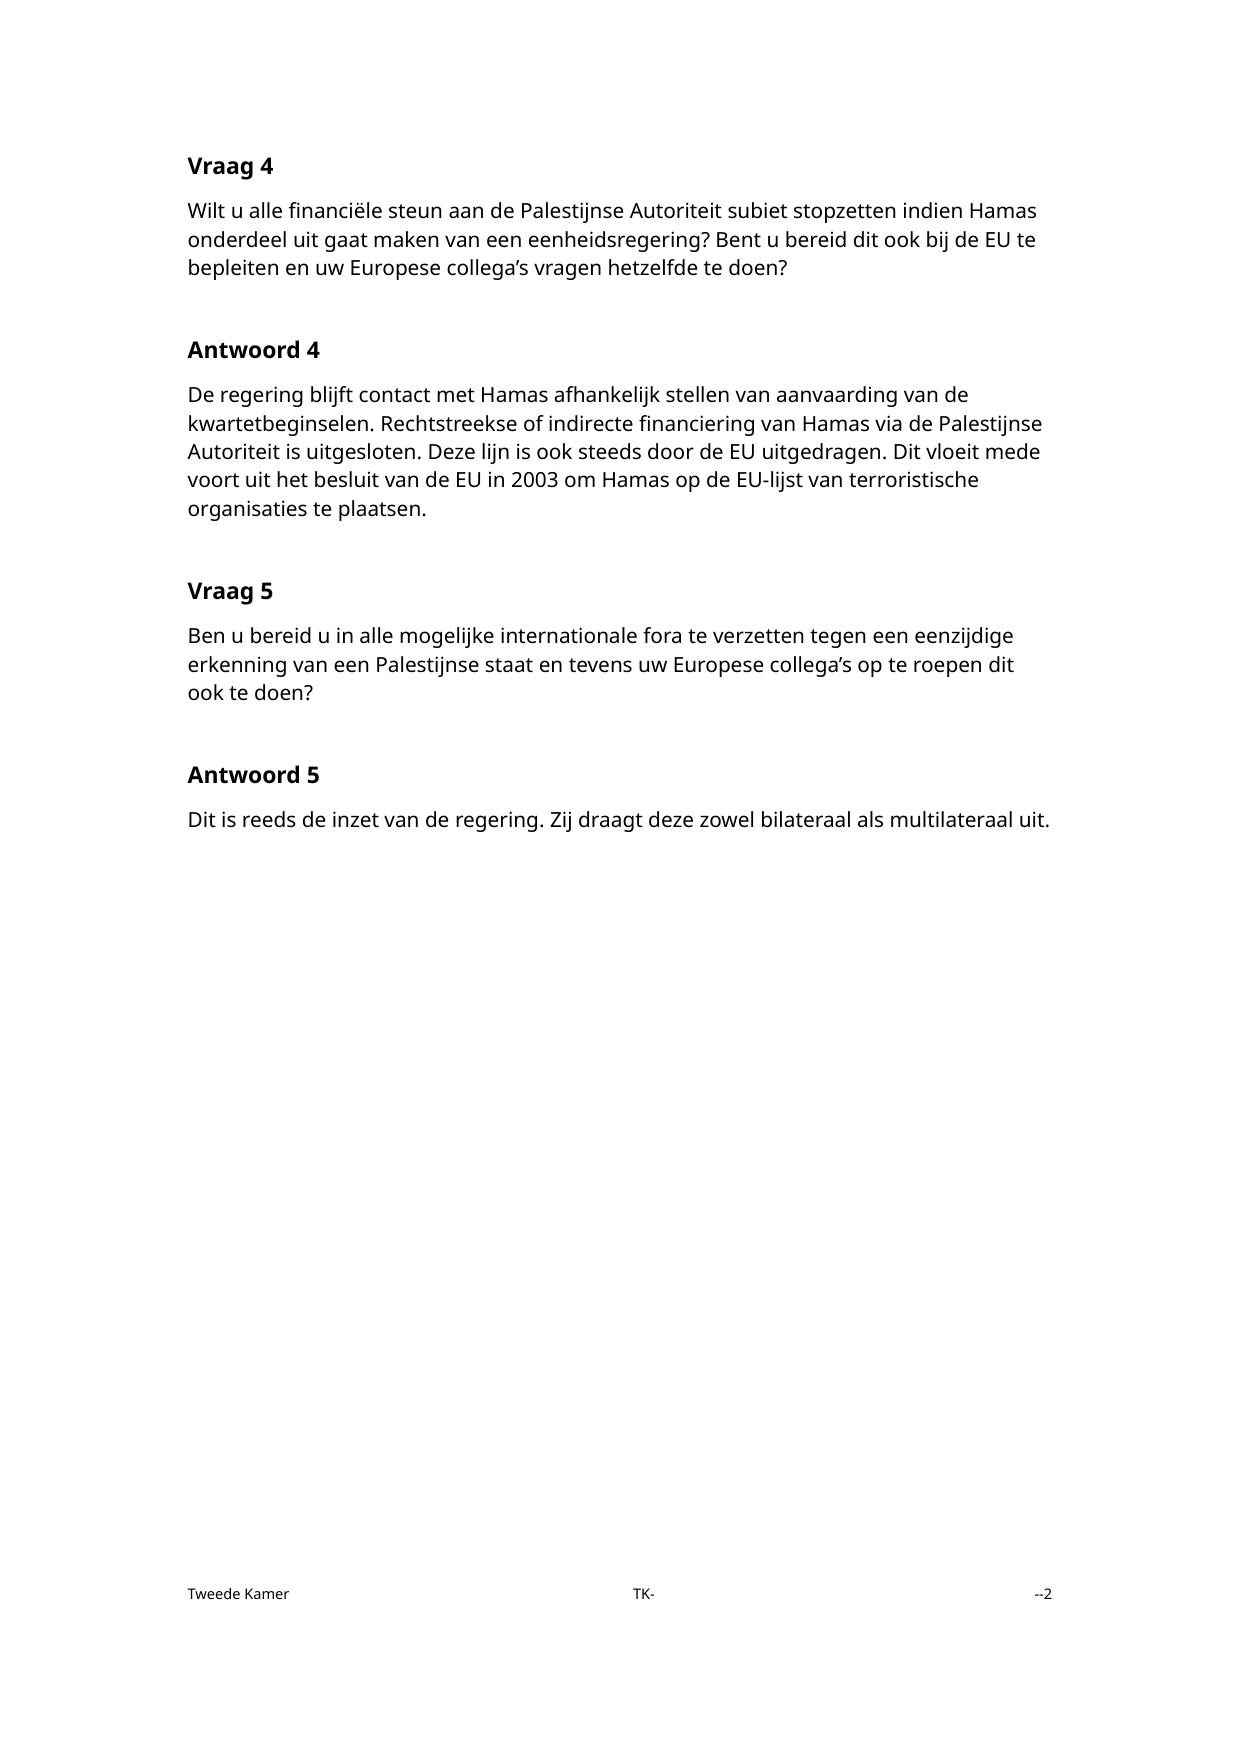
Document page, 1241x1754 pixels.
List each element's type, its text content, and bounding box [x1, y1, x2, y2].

subtitle Antwoord 5 [187, 759, 1053, 790]
text Ben u bereid u in alle mogelijke internationale fora te verzetten tegen een eenzijdige erkenning van een Palestijnse staat en tevens uw Europese collega’s op te roepen dit ook te doen? [187, 621, 1053, 707]
text Dit is reeds de inzet van de regering. Zij draagt deze zowel bilateraal als multilateraal uit. [187, 805, 1053, 834]
text Wilt u alle financiële steun aan de Palestijnse Autoriteit subiet stopzetten indien Hamas onderdeel uit gaat maken van een eenheidsregering? Bent u bereid dit ook bij de EU te bepleiten en uw Europese collega’s vragen hetzelfde te doen? [187, 196, 1053, 282]
text De regering blijft contact met Hamas afhankelijk stellen van aanvaarding van de kwartetbeginselen. Rechtstreekse of indirecte financiering van Hamas via de Palestijnse Autoriteit is uitgesloten. Deze lijn is ook steeds door de EU uitgedragen. Dit vloeit mede voort uit het besluit van de EU in 2003 om Hamas op de EU-lijst van terroristische organisaties te plaatsen. [187, 380, 1053, 522]
subtitle Vraag 5 [187, 575, 1053, 606]
subtitle Antwoord 4 [187, 334, 1053, 365]
subtitle Vraag 4 [187, 150, 1053, 181]
